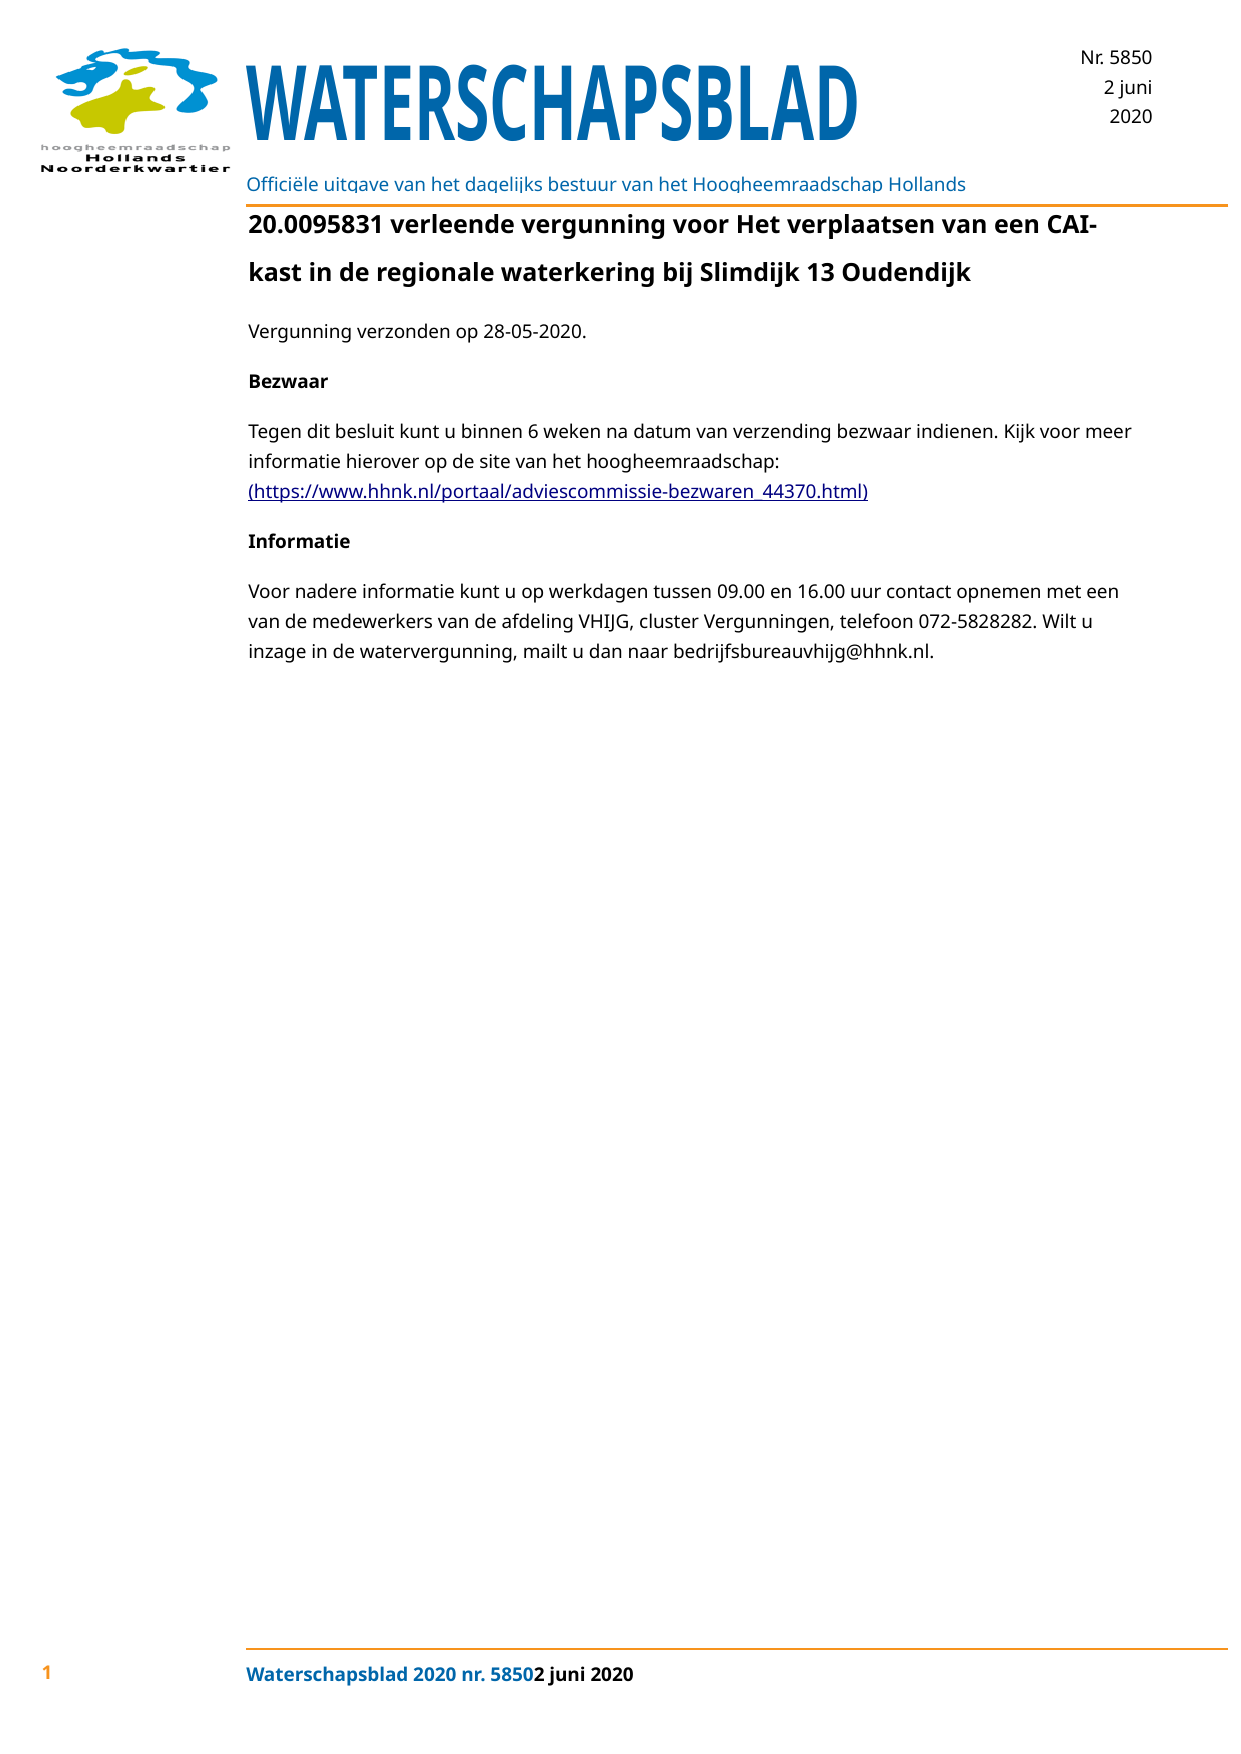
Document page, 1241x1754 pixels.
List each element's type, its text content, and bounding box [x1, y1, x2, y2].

text Bezwaar [248, 368, 1152, 394]
picture [41, 47, 231, 172]
text Voor nadere informatie kunt u op werkdagen tussen 09.00 en 16.00 uur contact opnemen met een van de medewerkers van de afdeling VHIJG, cluster Vergunningen, telefoon 072-5828282. Wilt u inzage in de watervergunning, mailt u dan naar bedrijfsbureauvhijg@hhnk.nl. [248, 579, 1152, 664]
text Vergunning verzonden op 28-05-2020. [248, 318, 1152, 344]
text Tegen dit besluit kunt u binnen 6 weken na datum van verzending bezwaar indienen. Kijk voor meer informatie hierover op de site van het hoogheemraadschap: (https://www.hhnk.nl/portaal/adviescommissie-bezwaren_44370.html) [248, 419, 1152, 504]
text Informatie [248, 528, 1152, 554]
text 20.0095831 verleende vergunning voor Het verplaatsen van een CAI-kast in de regionale waterkering bij Slimdijk 13 Oudendijk [248, 207, 1152, 288]
